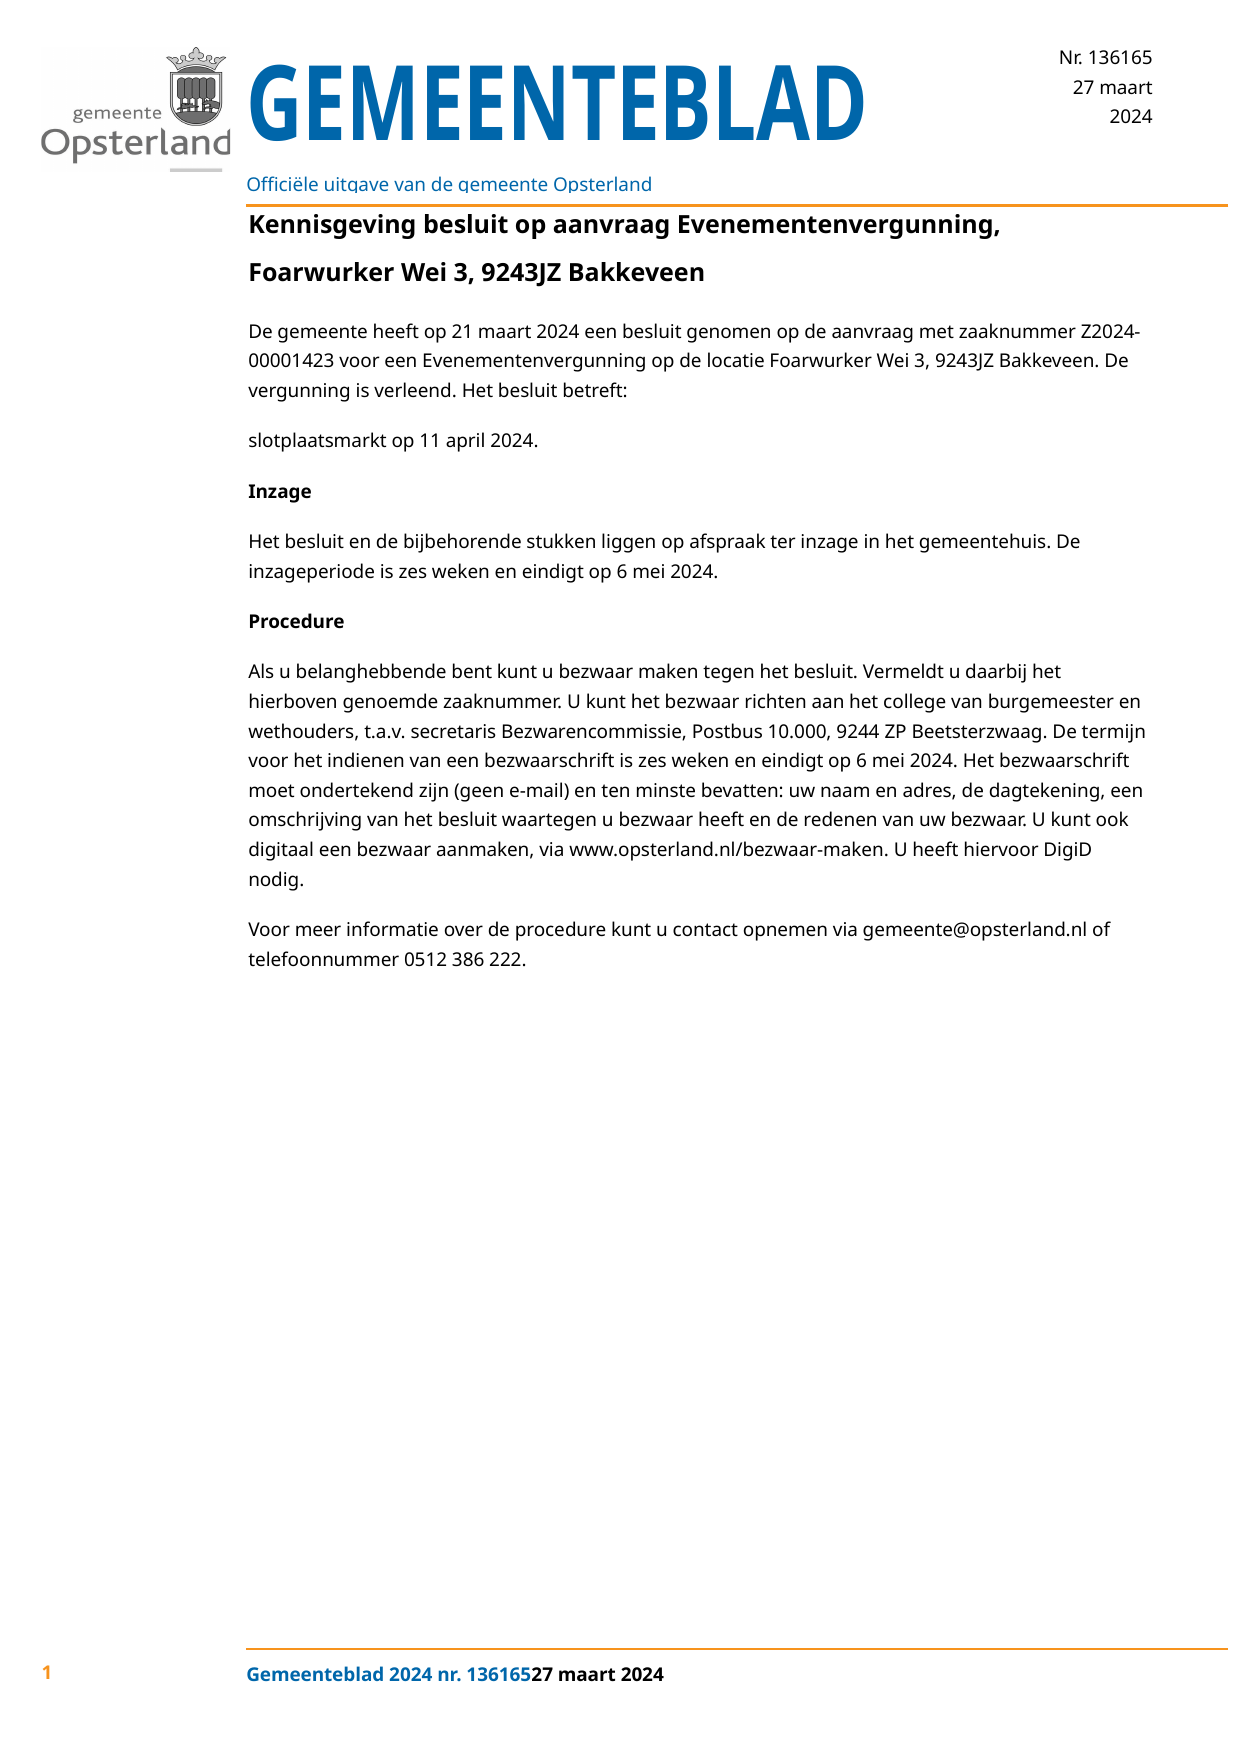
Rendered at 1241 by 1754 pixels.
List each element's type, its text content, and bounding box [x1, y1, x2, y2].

text Procedure [248, 608, 1152, 634]
text Kennisgeving besluit op aanvraag Evenementenvergunning, Foarwurker Wei 3, 9243JZ Bakkeveen [248, 207, 1152, 288]
text Als u belanghebbende bent kunt u bezwaar maken tegen het besluit. Vermeldt u daarbij het hierboven genoemde zaaknummer. U kunt het bezwaar richten aan het college van burgemeester en wethouders, t.a.v. secretaris Bezwarencommissie, Postbus 10.000, 9244 ZP Beetsterzwaag. De termijn voor het indienen van een bezwaarschrift is zes weken en eindigt op 6 mei 2024. Het bezwaarschrift moet ondertekend zijn (geen e-mail) en ten minste bevatten: uw naam en adres, de dagtekening, een omschrijving van het besluit waartegen u bezwaar heeft en de redenen van uw bezwaar. U kunt ook digitaal een bezwaar aanmaken, via www.opsterland.nl/bezwaar-maken. U heeft hiervoor DigiD nodig. [248, 659, 1152, 892]
picture [41, 47, 231, 172]
text Inzage [248, 478, 1152, 504]
text Voor meer informatie over de procedure kunt u contact opnemen via gemeente@opsterland.nl of telefoonnummer 0512 386 222. [248, 916, 1152, 972]
text slotplaatsmarkt op 11 april 2024. [248, 427, 1152, 453]
text Het besluit en de bijbehorende stukken liggen op afspraak ter inzage in het gemeentehuis. De inzageperiode is zes weken en eindigt op 6 mei 2024. [248, 528, 1152, 584]
text De gemeente heeft op 21 maart 2024 een besluit genomen op de aanvraag met zaaknummer Z2024-00001423 voor een Evenementenvergunning op de locatie Foarwurker Wei 3, 9243JZ Bakkeveen. De vergunning is verleend. Het besluit betreft: [248, 318, 1152, 403]
